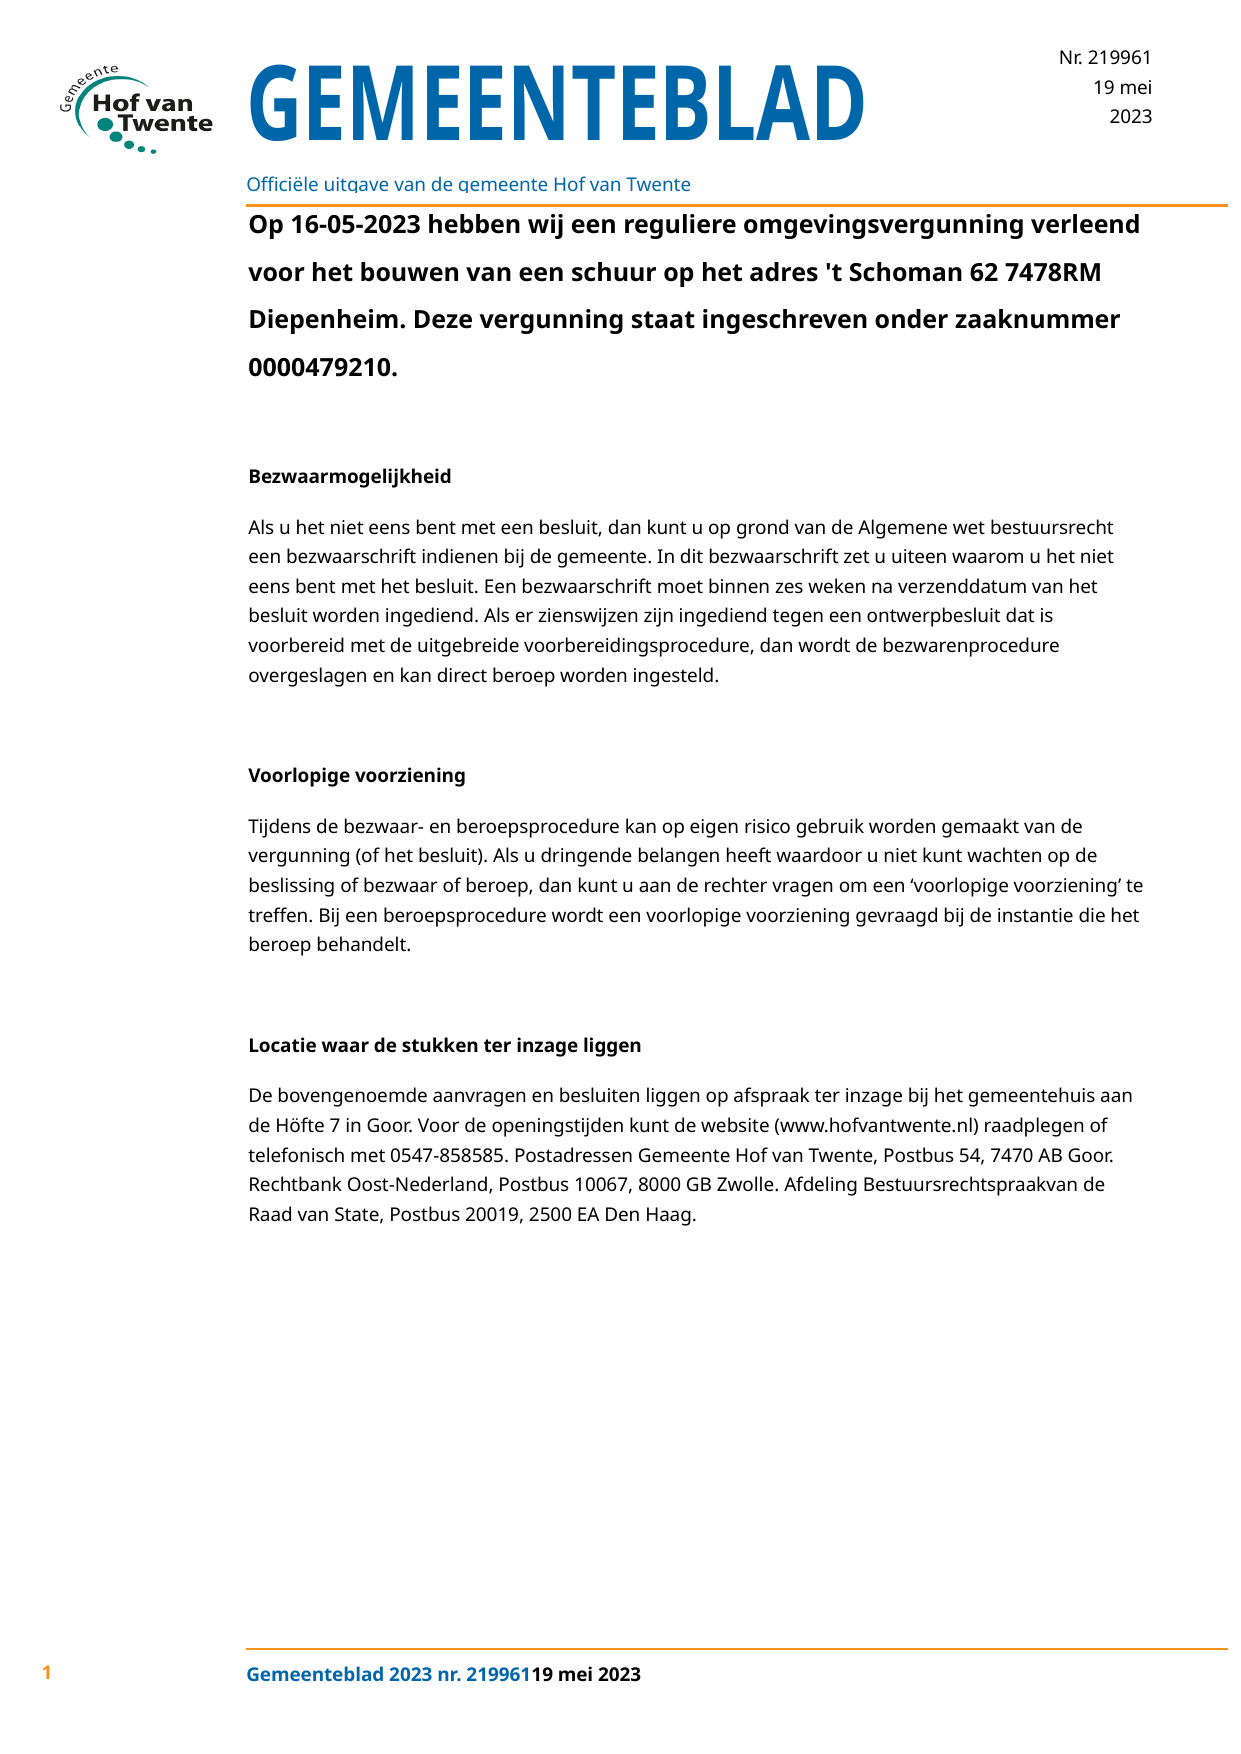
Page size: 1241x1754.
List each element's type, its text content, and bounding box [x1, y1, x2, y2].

picture [41, 47, 231, 172]
text Op 16-05-2023 hebben wij een reguliere omgevingsvergunning verleend voor het bouwen van een schuur op het adres 't Schoman 62 7478RM Diepenheim. Deze vergunning staat ingeschreven onder zaaknummer 0000479210. [248, 207, 1152, 384]
text De bovengenoemde aanvragen en besluiten liggen op afspraak ter inzage bij het gemeentehuis aan de Höfte 7 in Goor. Voor de openingstijden kunt de website (www.hofvantwente.nl) raadplegen of telefonisch met 0547-858585. Postadressen Gemeente Hof van Twente, Postbus 54, 7470 AB Goor. Rechtbank Oost-Nederland, Postbus 10067, 8000 GB Zwolle. Afdeling Bestuursrechtspraakvan de Raad van State, Postbus 20019, 2500 EA Den Haag. [248, 1083, 1152, 1227]
text Tijdens de bezwaar- en beroepsprocedure kan op eigen risico gebruik worden gemaakt van de vergunning (of het besluit). Als u dringende belangen heeft waardoor u niet kunt wachten op de beslissing of bezwaar of beroep, dan kunt u aan de rechter vragen om een ‘voorlopige voorziening’ te treffen. Bij een beroepsprocedure wordt een voorlopige voorziening gevraagd bij de instantie die het beroep behandelt. [248, 813, 1152, 957]
text Als u het niet eens bent met een besluit, dan kunt u op grond van de Algemene wet bestuursrecht een bezwaarschrift indienen bij de gemeente. In dit bezwaarschrift zet u uiteen waarom u het niet eens bent met het besluit. Een bezwaarschrift moet binnen zes weken na verzenddatum van het besluit worden ingediend. Als er zienswijzen zijn ingediend tegen een ontwerpbesluit dat is voorbereid met de uitgebreide voorbereidingsprocedure, dan wordt de bezwarenprocedure overgeslagen en kan direct beroep worden ingesteld. [248, 514, 1152, 688]
text Bezwaarmogelijkheid [248, 463, 1152, 489]
text Voorlopige voorziening [248, 763, 1152, 788]
text Locatie waar de stukken ter inzage liggen [248, 1032, 1152, 1058]
